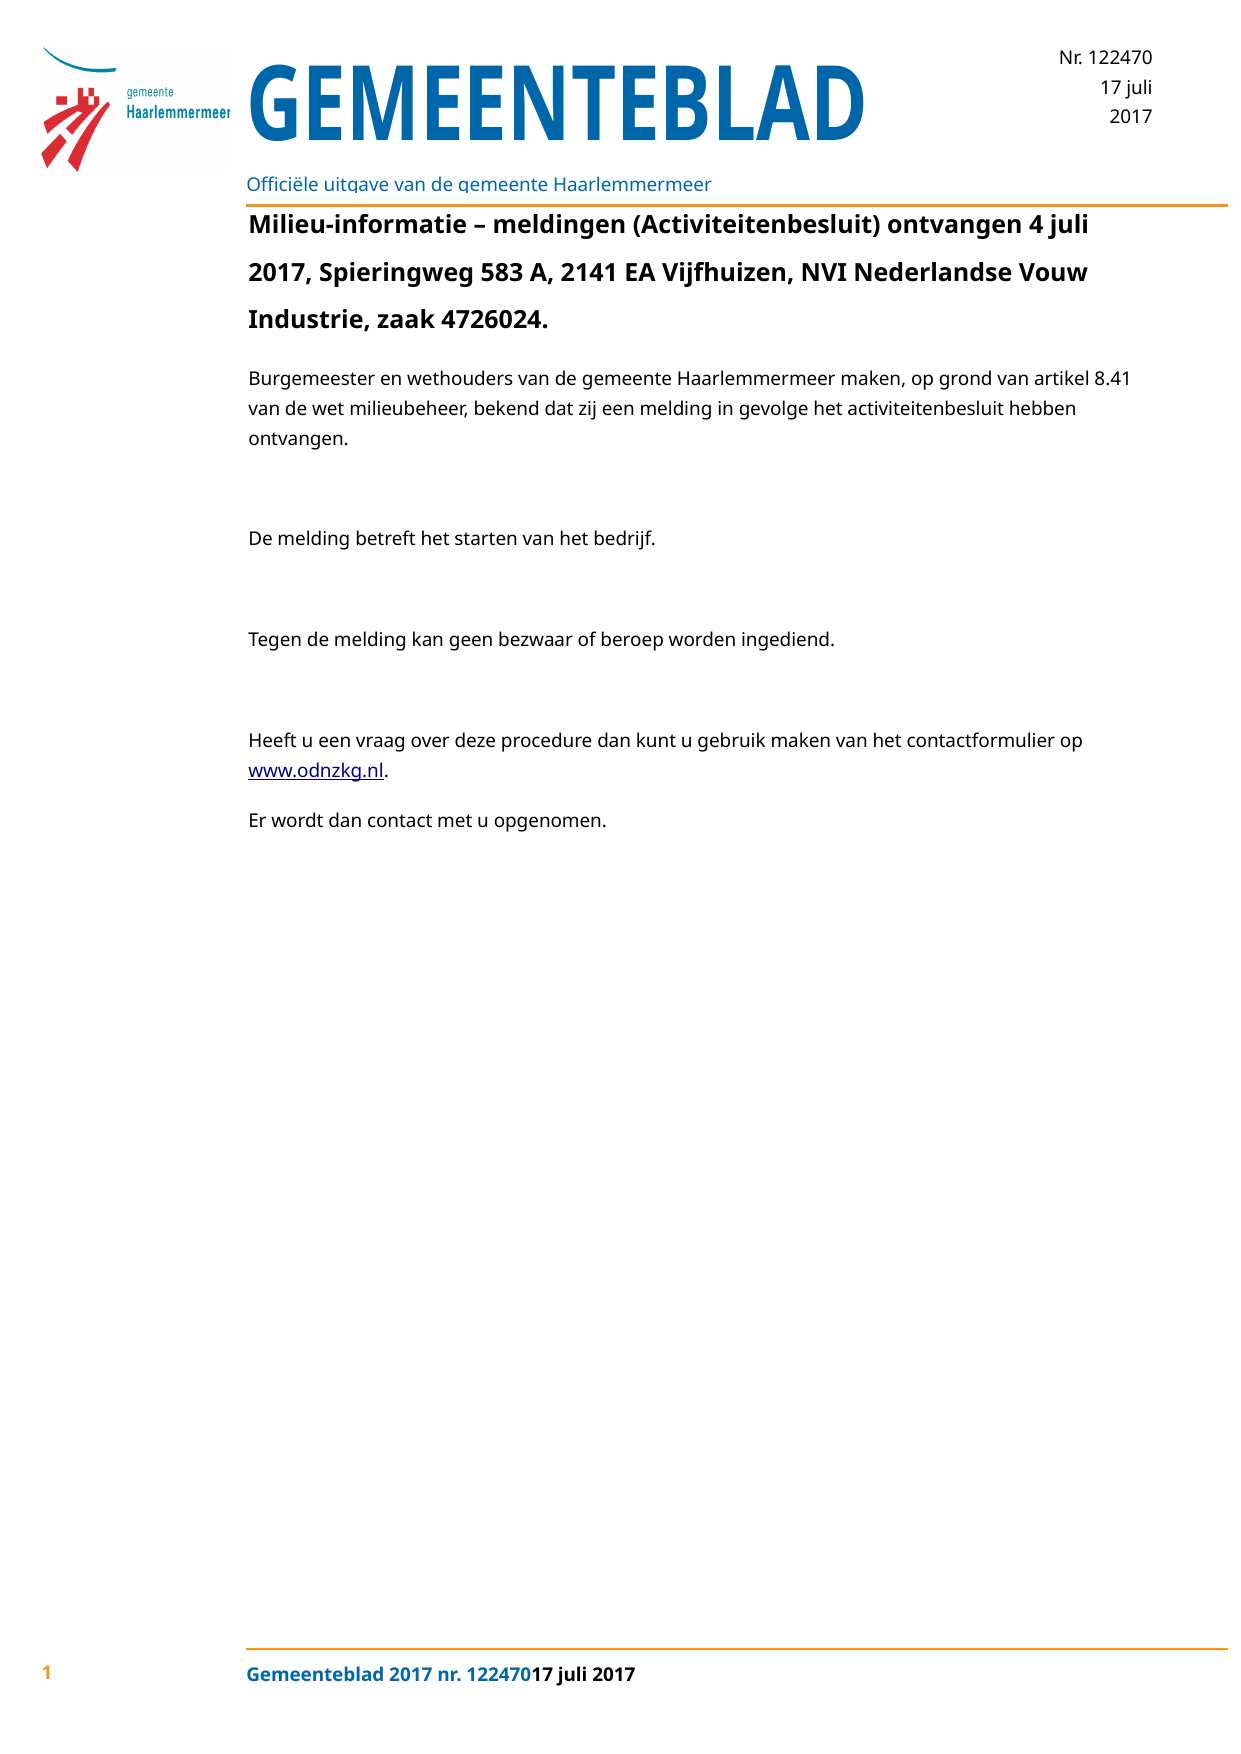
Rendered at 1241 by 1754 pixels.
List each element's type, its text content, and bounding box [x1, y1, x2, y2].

picture [41, 47, 231, 172]
text De melding betreft het starten van het bedrijf. [248, 526, 1152, 551]
text Burgemeester en wethouders van de gemeente Haarlemmermeer maken, op grond van artikel 8.41 van de wet milieubeheer, bekend dat zij een melding in gevolge het activiteitenbesluit hebben ontvangen. [248, 366, 1152, 450]
text Tegen de melding kan geen bezwaar of beroep worden ingediend. [248, 626, 1152, 652]
text Heeft u een vraag over deze procedure dan kunt u gebruik maken van het contactformulier op www.odnzkg.nl. [248, 727, 1152, 782]
text Er wordt dan contact met u opgenomen. [248, 807, 1152, 833]
text Milieu-informatie – meldingen (Activiteitenbesluit) ontvangen 4 juli 2017, Spieringweg 583 A, 2141 EA Vijfhuizen, NVI Nederlandse Vouw Industrie, zaak 4726024. [248, 207, 1152, 336]
